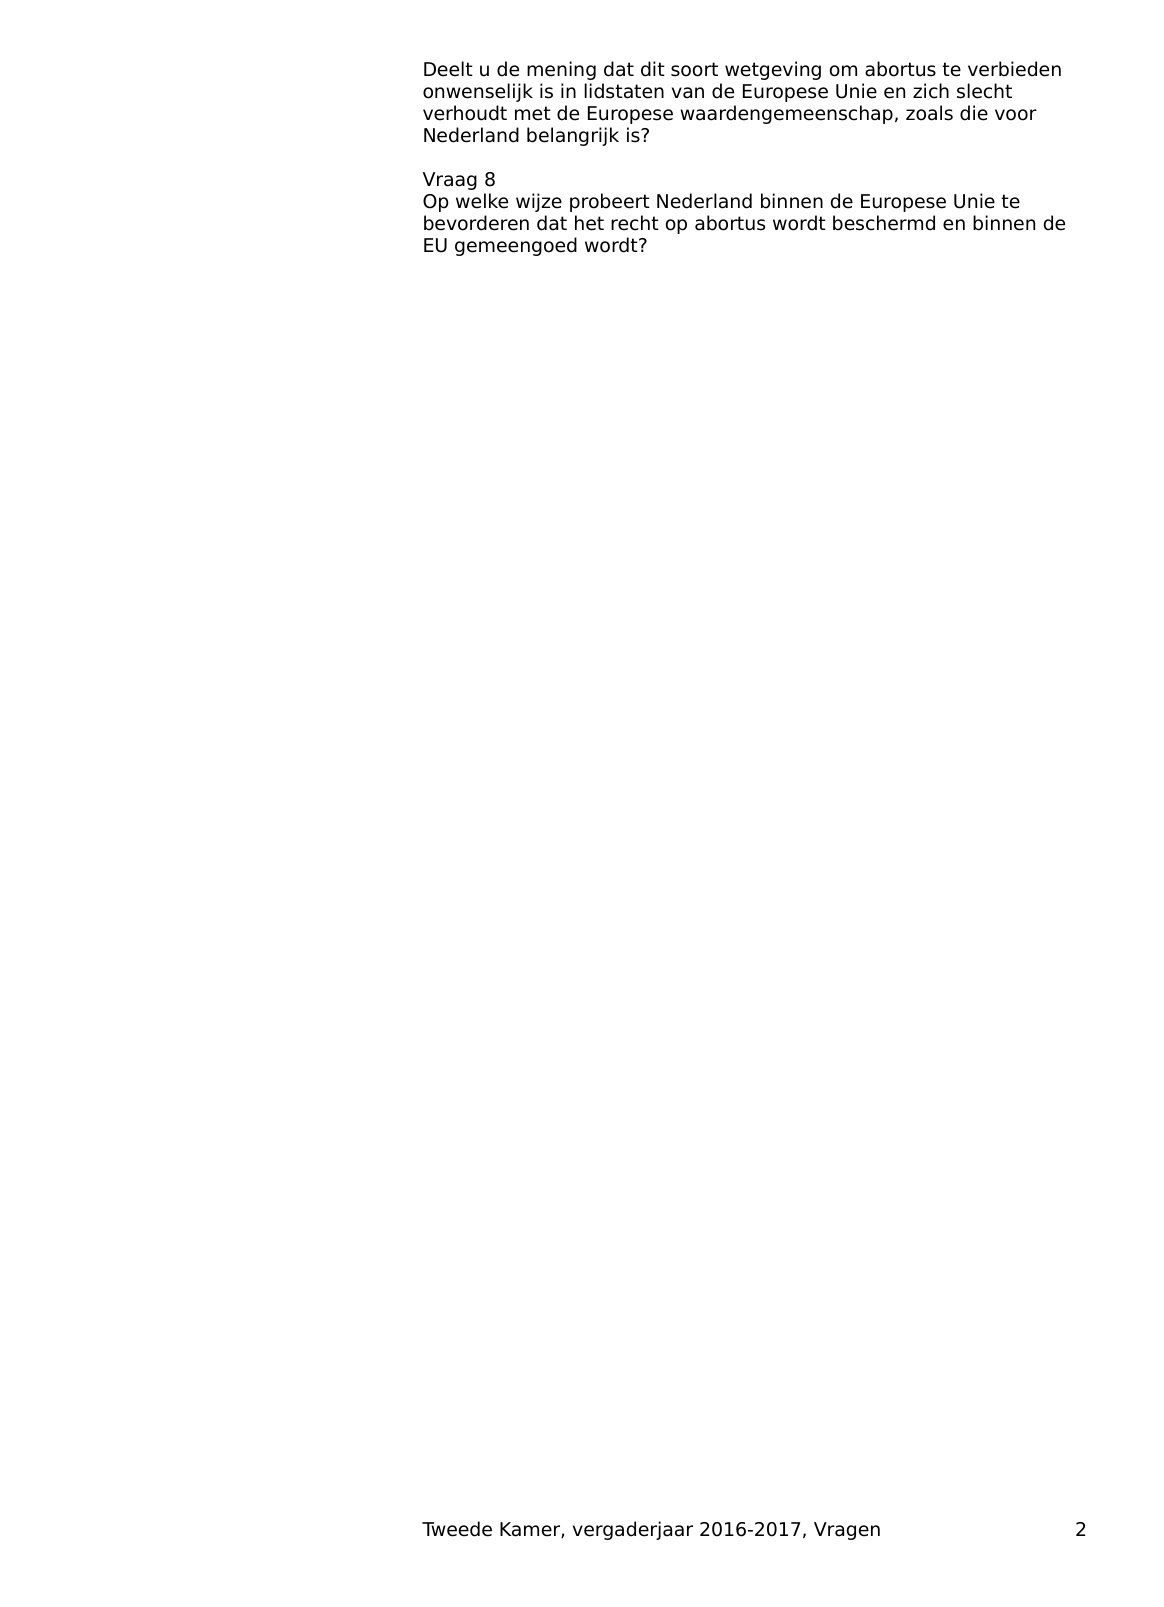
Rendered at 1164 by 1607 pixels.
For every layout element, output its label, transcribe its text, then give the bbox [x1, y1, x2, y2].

text Op welke wijze probeert Nederland binnen de Europese Unie te bevorderen dat het recht op abortus wordt beschermd en binnen de EU gemeengoed wordt? [422, 191, 1087, 257]
text Vraag 8 [422, 169, 1087, 191]
text Deelt u de mening dat dit soort wetgeving om abortus te verbieden onwenselijk is in lidstaten van de Europese Unie en zich slecht verhoudt met de Europese waardengemeenschap, zoals die voor Nederland belangrijk is? [422, 59, 1087, 147]
